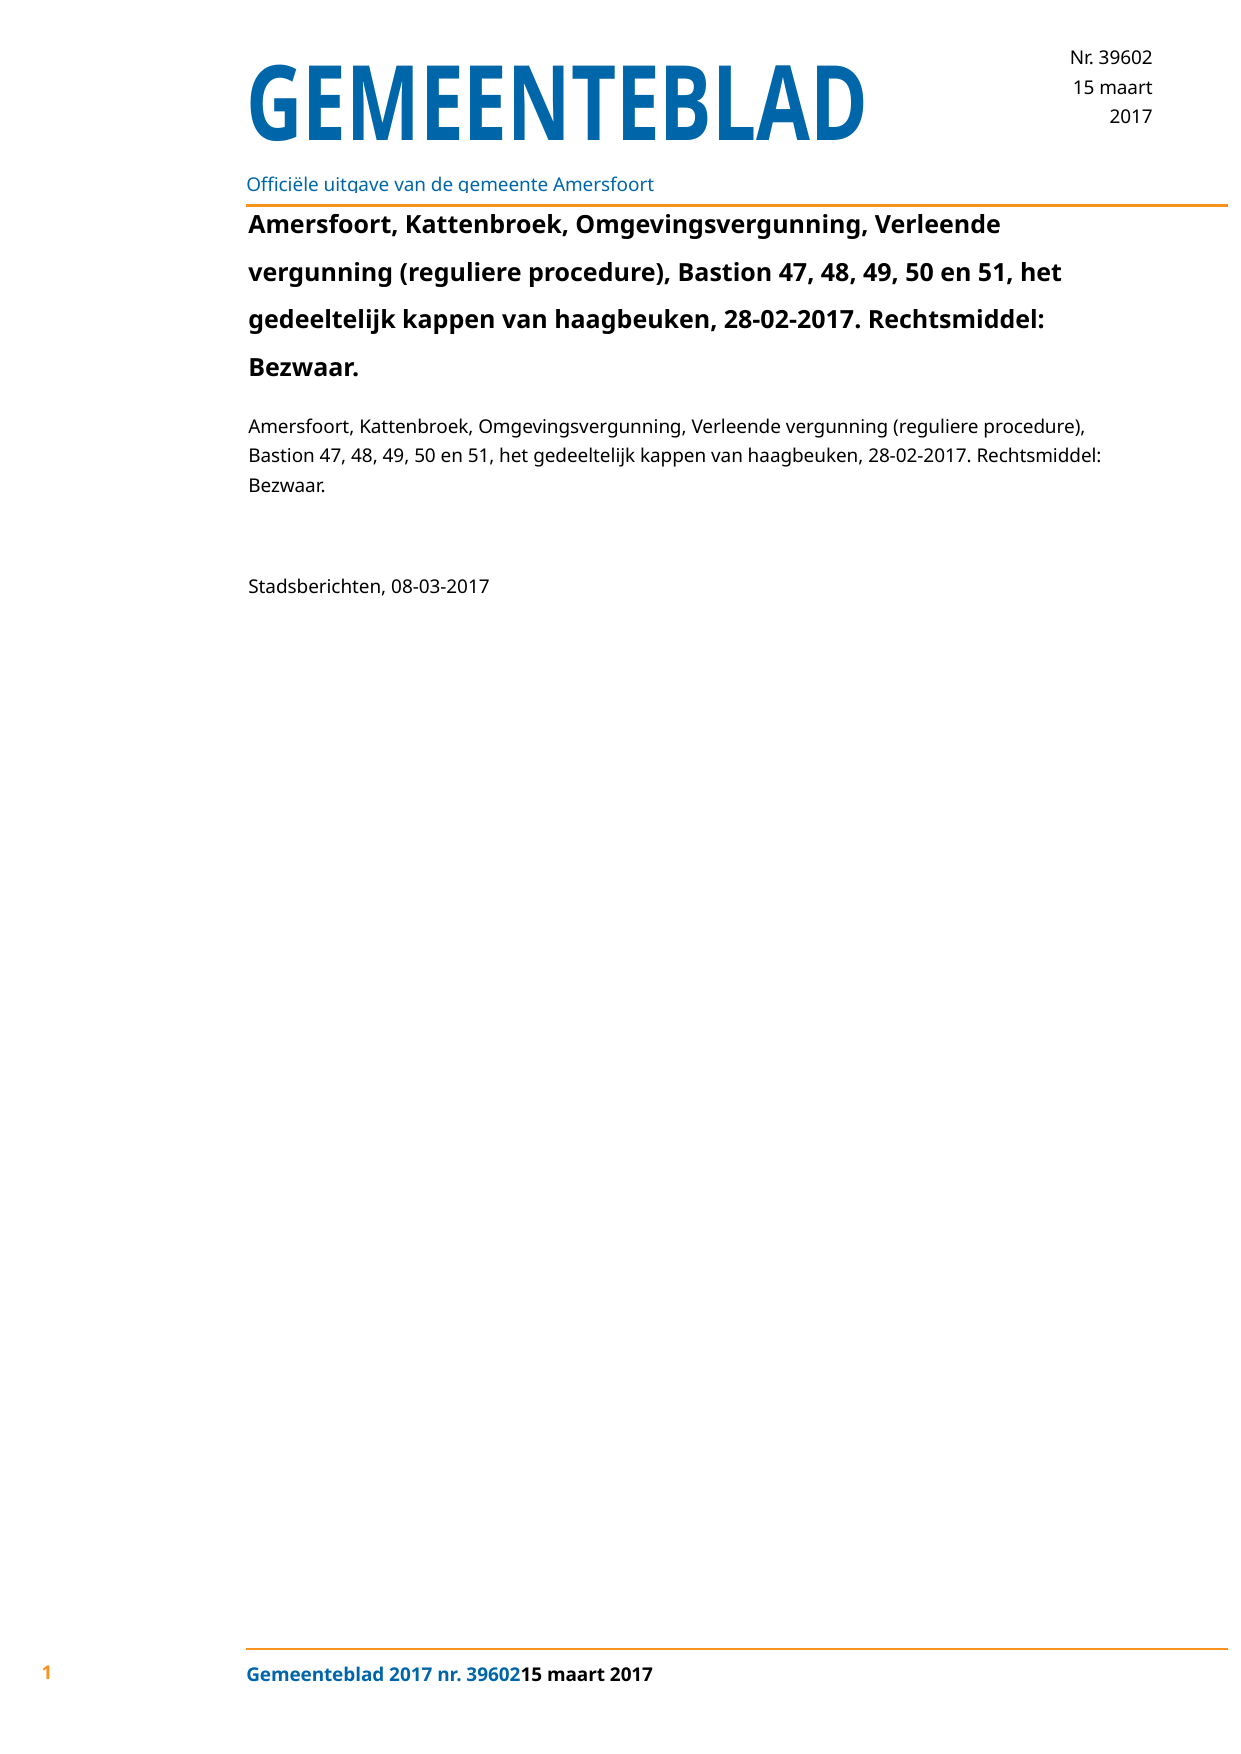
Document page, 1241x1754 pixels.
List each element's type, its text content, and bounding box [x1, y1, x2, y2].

text Stadsberichten, 08-03-2017 [248, 573, 1152, 599]
text Amersfoort, Kattenbroek, Omgevingsvergunning, Verleende vergunning (reguliere procedure), Bastion 47, 48, 49, 50 en 51, het gedeeltelijk kappen van haagbeuken, 28-02-2017. Rechtsmiddel: Bezwaar. [248, 413, 1152, 498]
picture [41, 47, 231, 172]
text Amersfoort, Kattenbroek, Omgevingsvergunning, Verleende vergunning (reguliere procedure), Bastion 47, 48, 49, 50 en 51, het gedeeltelijk kappen van haagbeuken, 28-02-2017. Rechtsmiddel: Bezwaar. [248, 207, 1152, 384]
